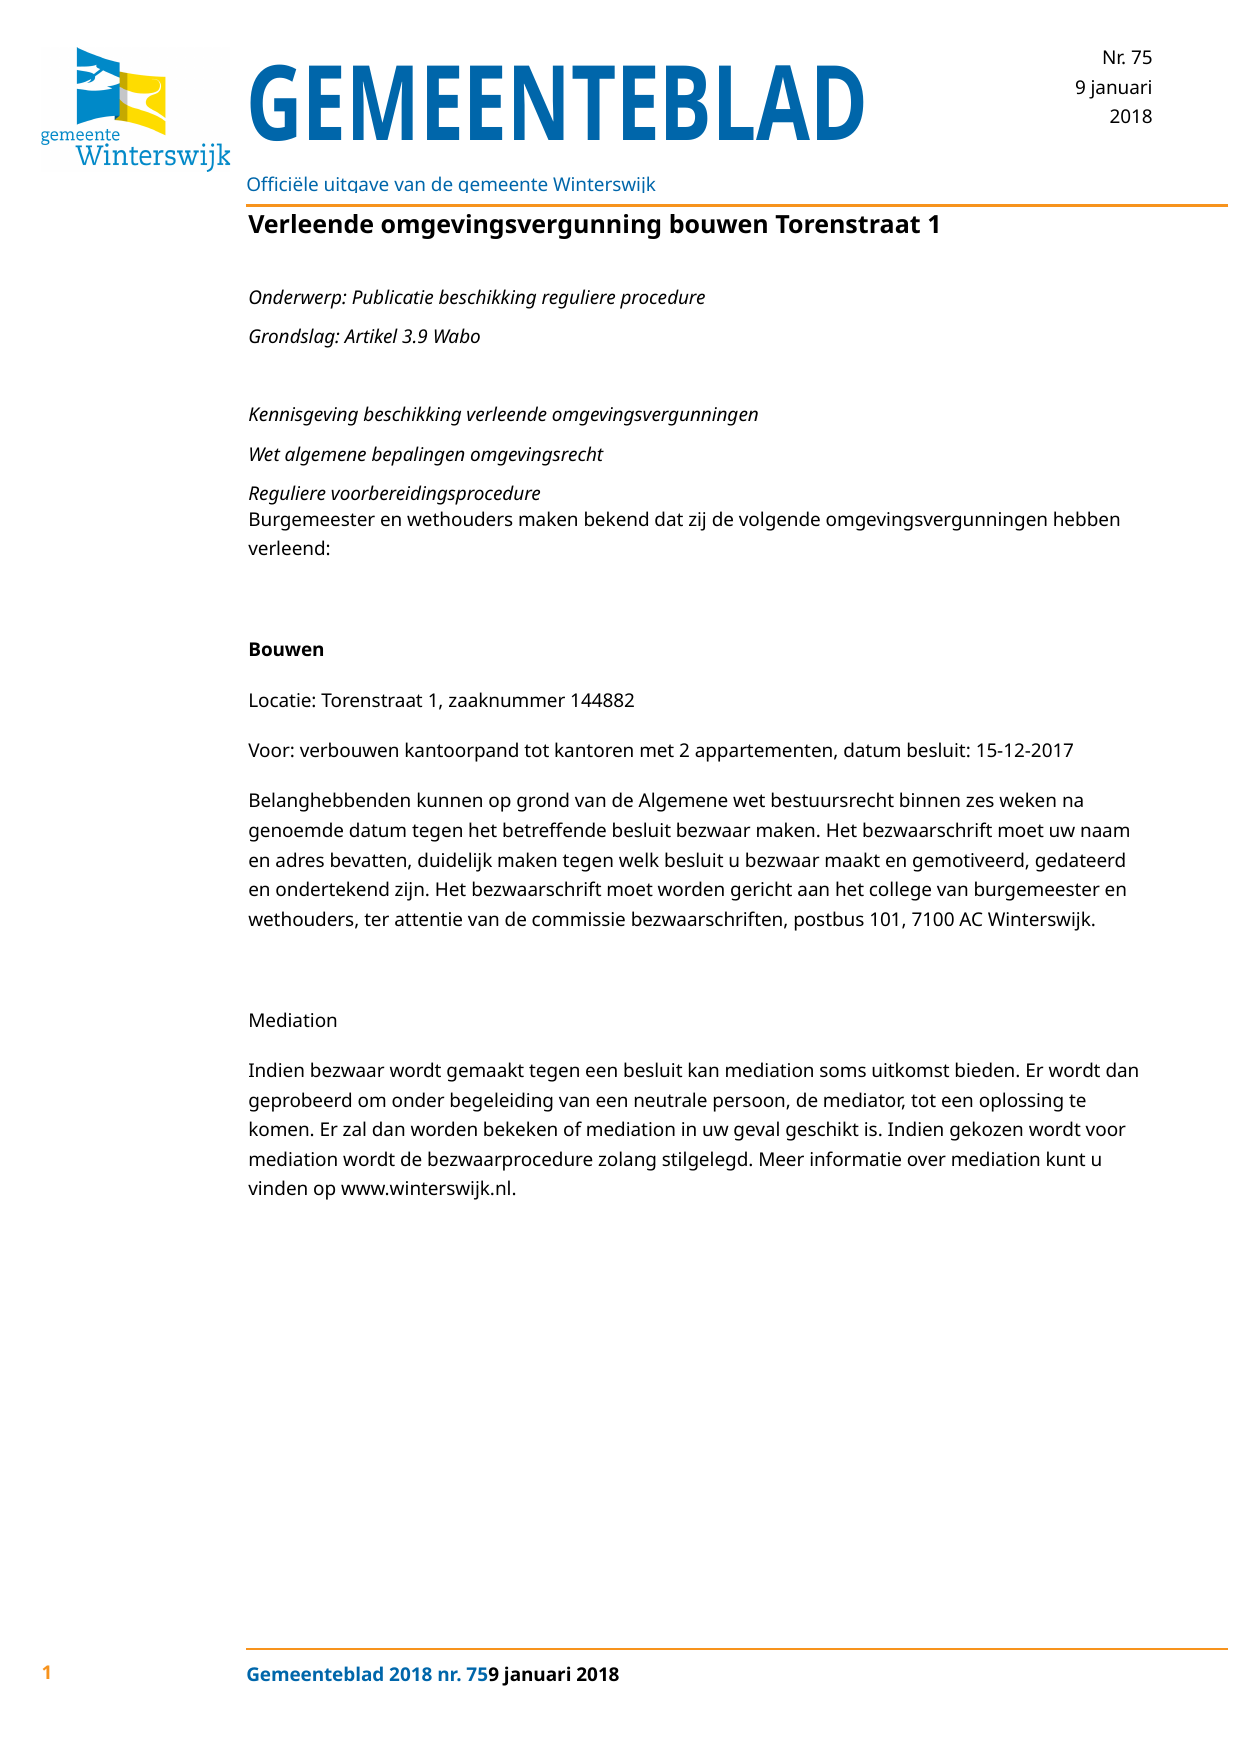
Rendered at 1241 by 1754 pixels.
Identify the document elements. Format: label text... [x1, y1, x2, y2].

text Indien bezwaar wordt gemaakt tegen een besluit kan mediation soms uitkomst bieden. Er wordt dan geprobeerd om onder begeleiding van een neutrale persoon, de mediator, tot een oplossing te komen. Er zal dan worden bekeken of mediation in uw geval geschikt is. Indien gekozen wordt voor mediation wordt de bezwaarprocedure zolang stilgelegd. Meer informatie over mediation kunt u vinden op www.winterswijk.nl. [248, 1057, 1152, 1201]
text Wet algemene bepalingen omgevingsrecht [248, 441, 1152, 467]
text Burgemeester en wethouders maken bekend dat zij de volgende omgevingsvergunningen hebben verleend: [248, 506, 1152, 561]
text Onderwerp: Publicatie beschikking reguliere procedure [248, 284, 1152, 309]
text Reguliere voorbereidingsprocedure [248, 480, 1152, 506]
picture [225, 153, 231, 162]
text Bouwen [248, 636, 1152, 662]
text Verleende omgevingsvergunning bouwen Torenstraat 1 [248, 207, 1152, 241]
text Mediation [248, 1007, 1152, 1032]
text Belanghebbenden kunnen op grond van de Algemene wet bestuursrecht binnen zes weken na genoemde datum tegen het betreffende besluit bezwaar maken. Het bezwaarschrift moet uw naam en adres bevatten, duidelijk maken tegen welk besluit u bezwaar maakt en gemotiveerd, gedateerd en ondertekend zijn. Het bezwaarschrift moet worden gericht aan het college van burgemeester en wethouders, ter attentie van de commissie bezwaarschriften, postbus 101, 7100 AC Winterswijk. [248, 788, 1152, 932]
text Voor: verbouwen kantoorpand tot kantoren met 2 appartementen, datum besluit: 15-12-2017 [248, 737, 1152, 763]
text Locatie: Torenstraat 1, zaaknummer 144882 [248, 687, 1152, 712]
text Kennisgeving beschikking verleende omgevingsvergunningen [248, 402, 1152, 427]
picture [41, 47, 231, 172]
text Grondslag: Artikel 3.9 Wabo [248, 323, 1152, 349]
